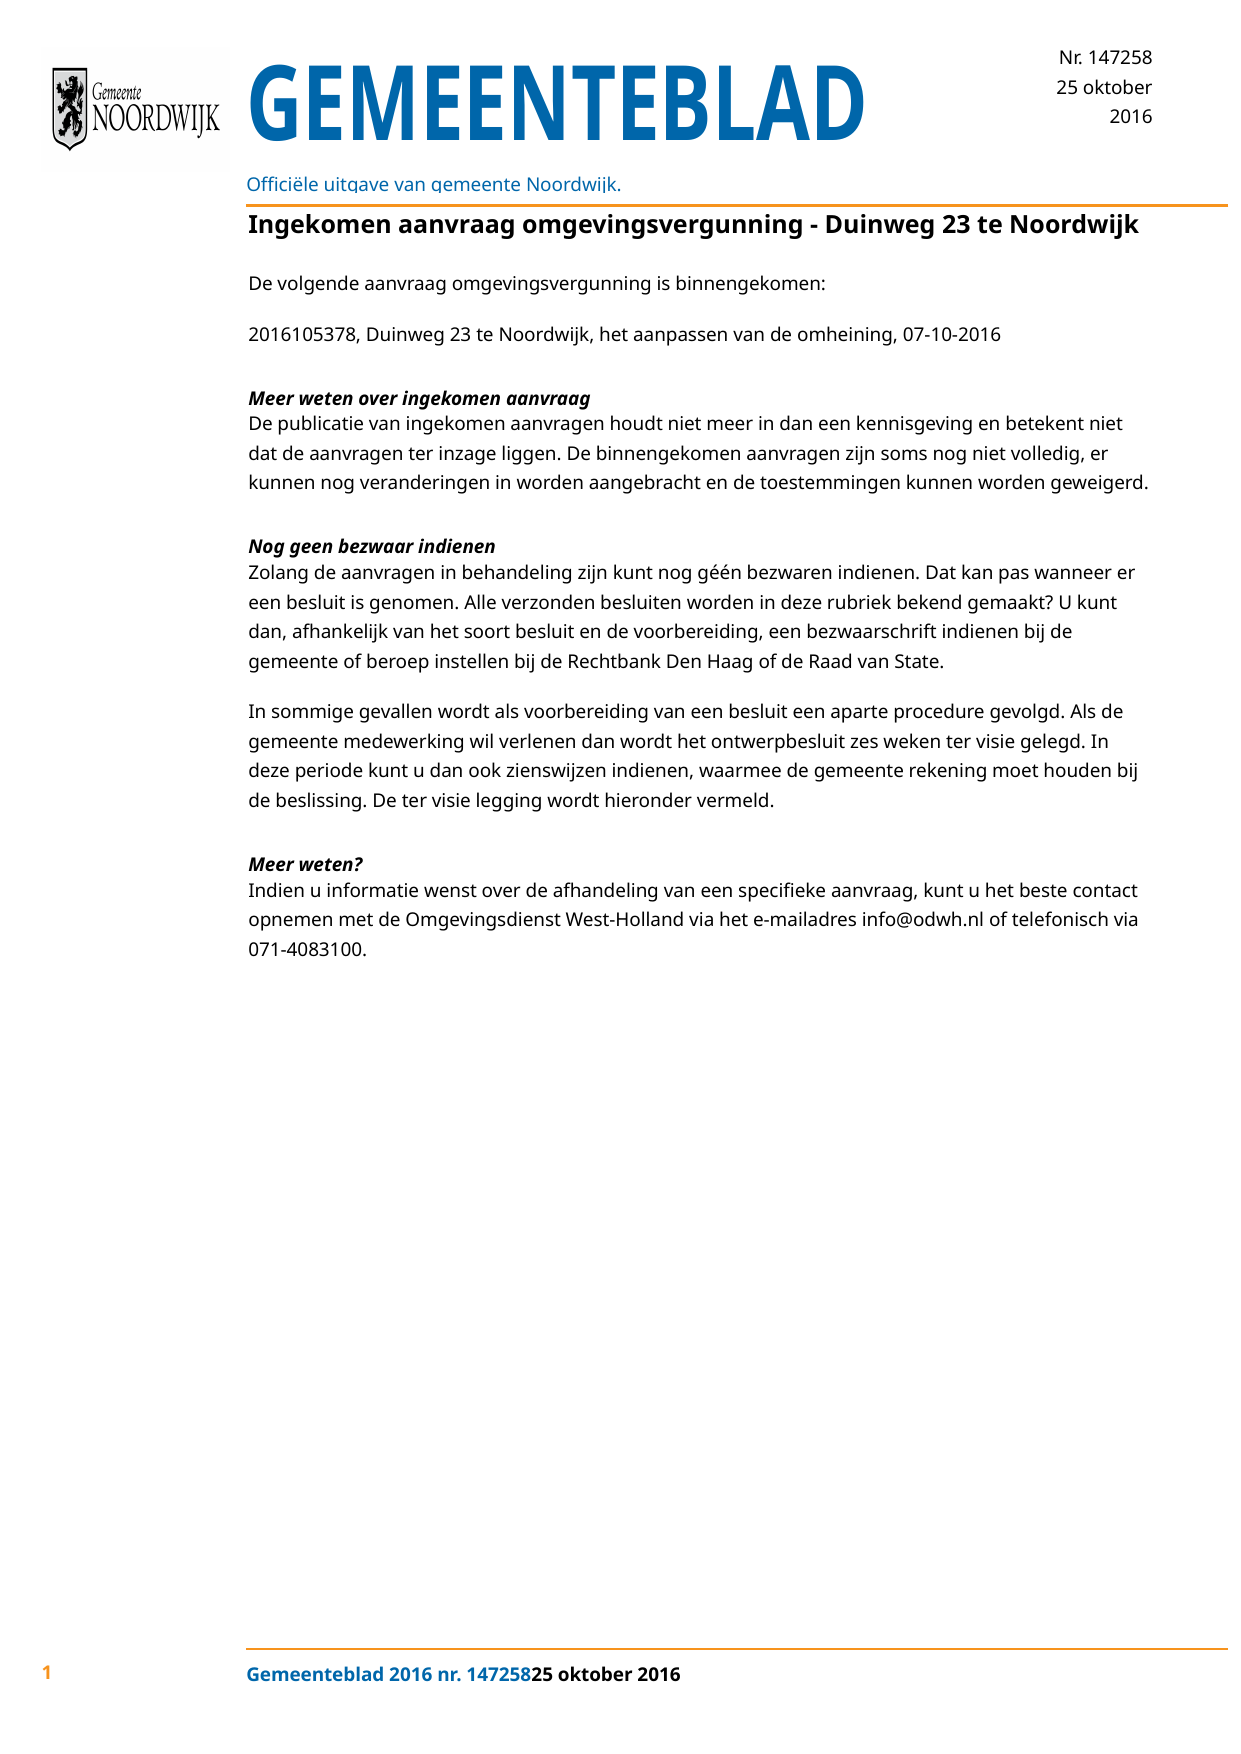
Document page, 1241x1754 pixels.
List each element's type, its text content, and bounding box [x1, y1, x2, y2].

text In sommige gevallen wordt als voorbereiding van een besluit een aparte procedure gevolgd. Als de gemeente medewerking wil verlenen dan wordt het ontwerpbesluit zes weken ter visie gelegd. In deze periode kunt u dan ook zienswijzen indienen, waarmee de gemeente rekening moet houden bij de beslissing. De ter visie legging wordt hieronder vermeld. [248, 698, 1152, 813]
text Meer weten? [248, 851, 1152, 877]
text 2016105378, Duinweg 23 te Noordwijk, het aanpassen van de omheining, 07-10-2016 [248, 321, 1152, 346]
text Nog geen bezwaar indienen [248, 533, 1152, 559]
text Ingekomen aanvraag omgevingsvergunning - Duinweg 23 te Noordwijk [248, 207, 1152, 241]
text De volgende aanvraag omgevingsvergunning is binnengekomen: [248, 270, 1152, 296]
text Zolang de aanvragen in behandeling zijn kunt nog géén bezwaren indienen. Dat kan pas wanneer er een besluit is genomen. Alle verzonden besluiten worden in deze rubriek bekend gemaakt? U kunt dan, afhankelijk van het soort besluit en de voorbereiding, een bezwaarschrift indienen bij de gemeente of beroep instellen bij de Rechtbank Den Haag of de Raad van State. [248, 559, 1152, 674]
text Meer weten over ingekomen aanvraag [248, 385, 1152, 410]
text Indien u informatie wenst over de afhandeling van een specifieke aanvraag, kunt u het beste contact opnemen met de Omgevingsdienst West-Holland via het e-mailadres info@odwh.nl of telefonisch via 071-4083100. [248, 877, 1152, 962]
picture [41, 47, 231, 172]
text De publicatie van ingekomen aanvragen houdt niet meer in dan een kennisgeving en betekent niet dat de aanvragen ter inzage liggen. De binnengekomen aanvragen zijn soms nog niet volledig, er kunnen nog veranderingen in worden aangebracht en de toestemmingen kunnen worden geweigerd. [248, 410, 1152, 495]
